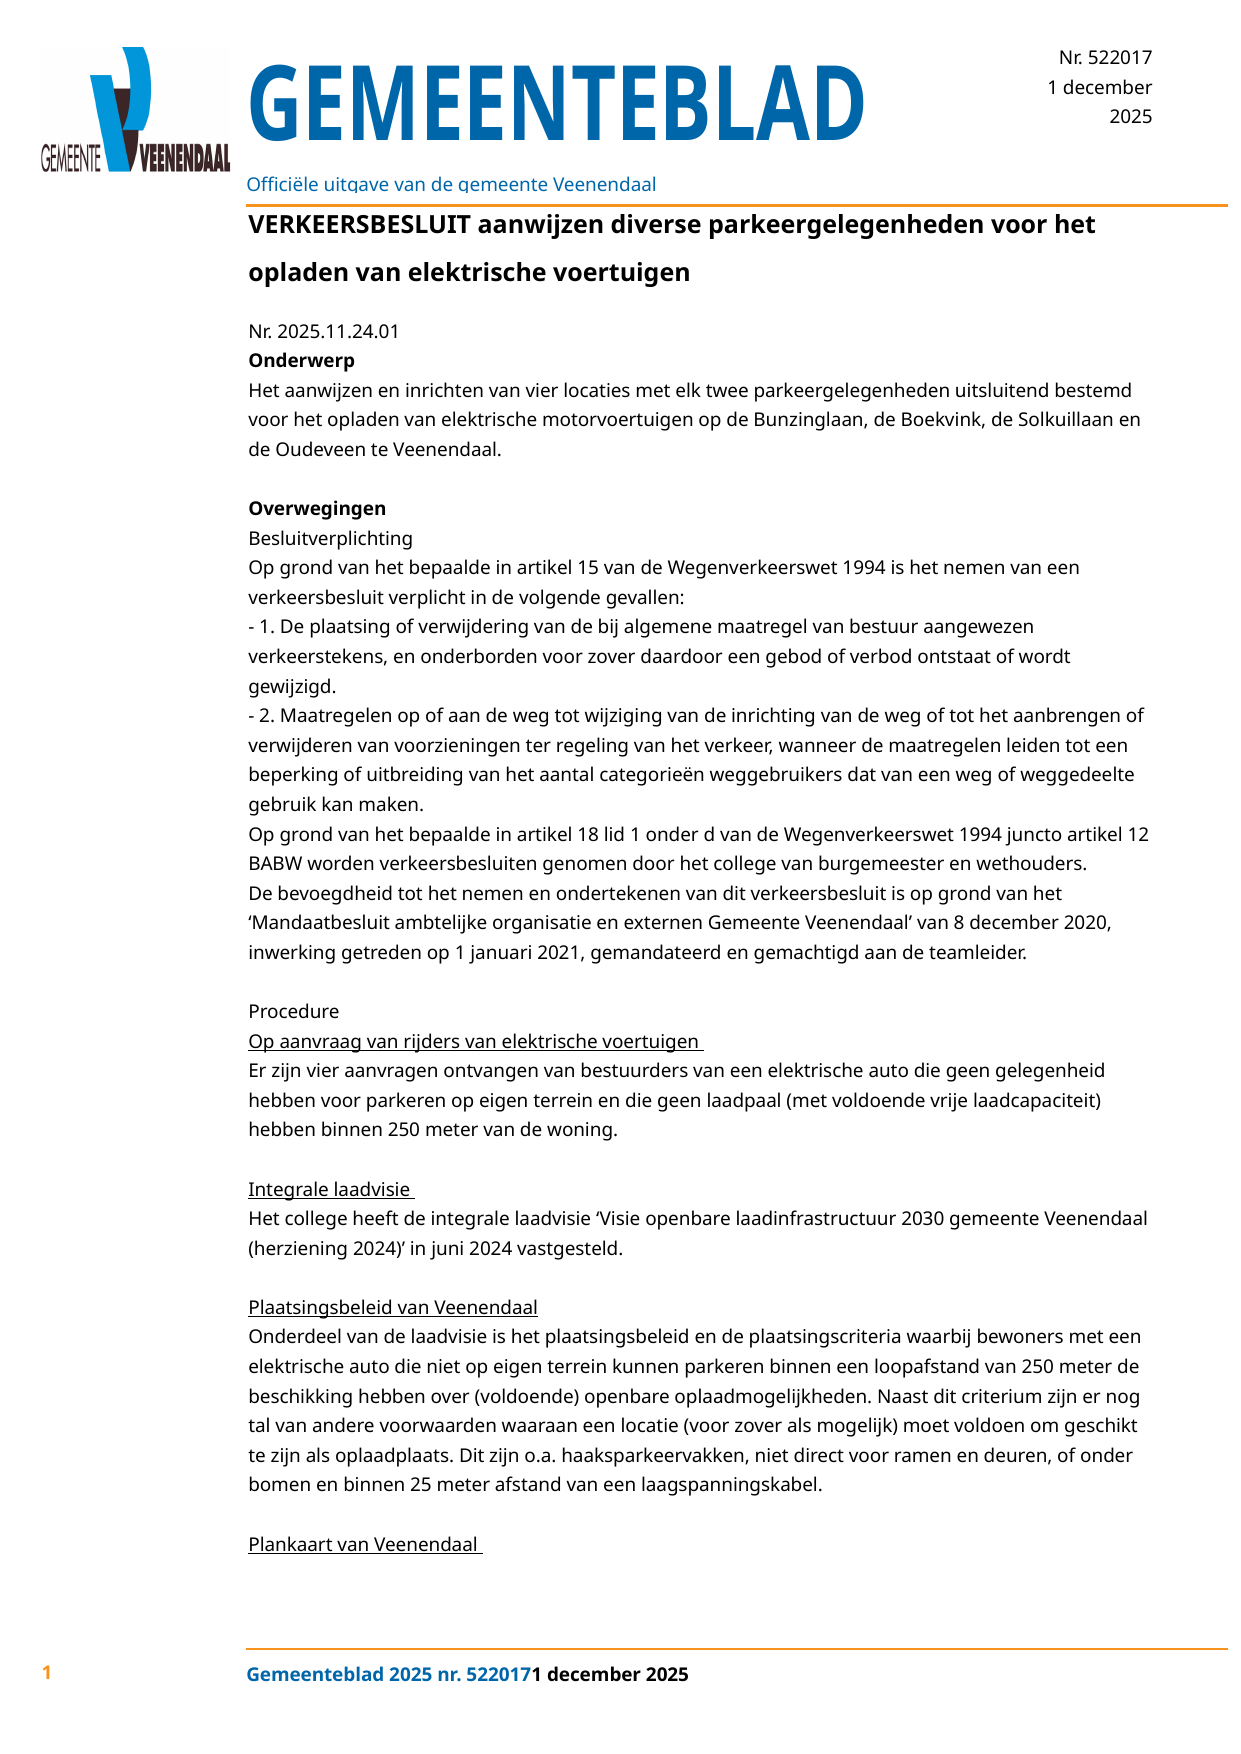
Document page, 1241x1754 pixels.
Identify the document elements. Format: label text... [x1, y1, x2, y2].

text Op grond van het bepaalde in artikel 15 van de Wegenverkeerswet 1994 is het nemen van een verkeersbesluit verplicht in de volgende gevallen: [248, 554, 1152, 610]
text Procedure [248, 998, 1152, 1024]
text Het college heeft de integrale laadvisie ‘Visie openbare laadinfrastructuur 2030 gemeente Veenendaal (herziening 2024)’ in juni 2024 vastgesteld. [248, 1205, 1152, 1261]
picture [123, 47, 231, 172]
text Integrale laadvisie [248, 1176, 1152, 1202]
picture [41, 47, 130, 172]
text Onderdeel van de laadvisie is het plaatsingsbeleid en de plaatsingscriteria waarbij bewoners met een elektrische auto die niet op eigen terrein kunnen parkeren binnen een loopafstand van 250 meter de beschikking hebben over (voldoende) openbare oplaadmogelijkheden. Naast dit criterium zijn er nog tal van andere voorwaarden waaraan een locatie (voor zover als mogelijk) moet voldoen om geschikt te zijn als oplaadplaats. Dit zijn o.a. haaksparkeervakken, niet direct voor ramen en deuren, of onder bomen en binnen 25 meter afstand van een laagspanningskabel. [248, 1324, 1152, 1497]
text VERKEERSBESLUIT aanwijzen diverse parkeergelegenheden voor het opladen van elektrische voertuigen [248, 207, 1152, 288]
text Besluitverplichting [248, 525, 1152, 551]
text Onderwerp [248, 347, 1152, 373]
text Op aanvraag van rijders van elektrische voertuigen [248, 1028, 1152, 1054]
text - 2. Maatregelen op of aan de weg tot wijziging van de inrichting van de weg of tot het aanbrengen of verwijderen van voorzieningen ter regeling van het verkeer, wanneer de maatregelen leiden tot een beperking of uitbreiding van het aantal categorieën weggebruikers dat van een weg of weggedeelte gebruik kan maken. [248, 702, 1152, 817]
text Er zijn vier aanvragen ontvangen van bestuurders van een elektrische auto die geen gelegenheid hebben voor parkeren op eigen terrein en die geen laadpaal (met voldoende vrije laadcapaciteit) hebben binnen 250 meter van de woning. [248, 1057, 1152, 1142]
text Het aanwijzen en inrichten van vier locaties met elk twee parkeergelegenheden uitsluitend bestemd voor het opladen van elektrische motorvoertuigen op de Bunzinglaan, de Boekvink, de Solkuillaan en de Oudeveen te Veenendaal. [248, 377, 1152, 462]
text Plankaart van Veenendaal [248, 1531, 1152, 1557]
text Op grond van het bepaalde in artikel 18 lid 1 onder d van de Wegenverkeerswet 1994 juncto artikel 12 BABW worden verkeersbesluiten genomen door het college van burgemeester en wethouders. [248, 821, 1152, 876]
text De bevoegdheid tot het nemen en ondertekenen van dit verkeersbesluit is op grond van het ‘Mandaatbesluit ambtelijke organisatie en externen Gemeente Veenendaal’ van 8 december 2020, inwerking getreden op 1 januari 2021, gemandateerd en gemachtigd aan de teamleider. [248, 880, 1152, 965]
text Nr. 2025.11.24.01 [248, 318, 1152, 344]
text Overwegingen [248, 495, 1152, 521]
text Plaatsingsbeleid van Veenendaal [248, 1294, 1152, 1320]
text - 1. De plaatsing of verwijdering van de bij algemene maatregel van bestuur aangewezen verkeerstekens, en onderborden voor zover daardoor een gebod of verbod ontstaat of wordt gewijzigd. [248, 614, 1152, 699]
